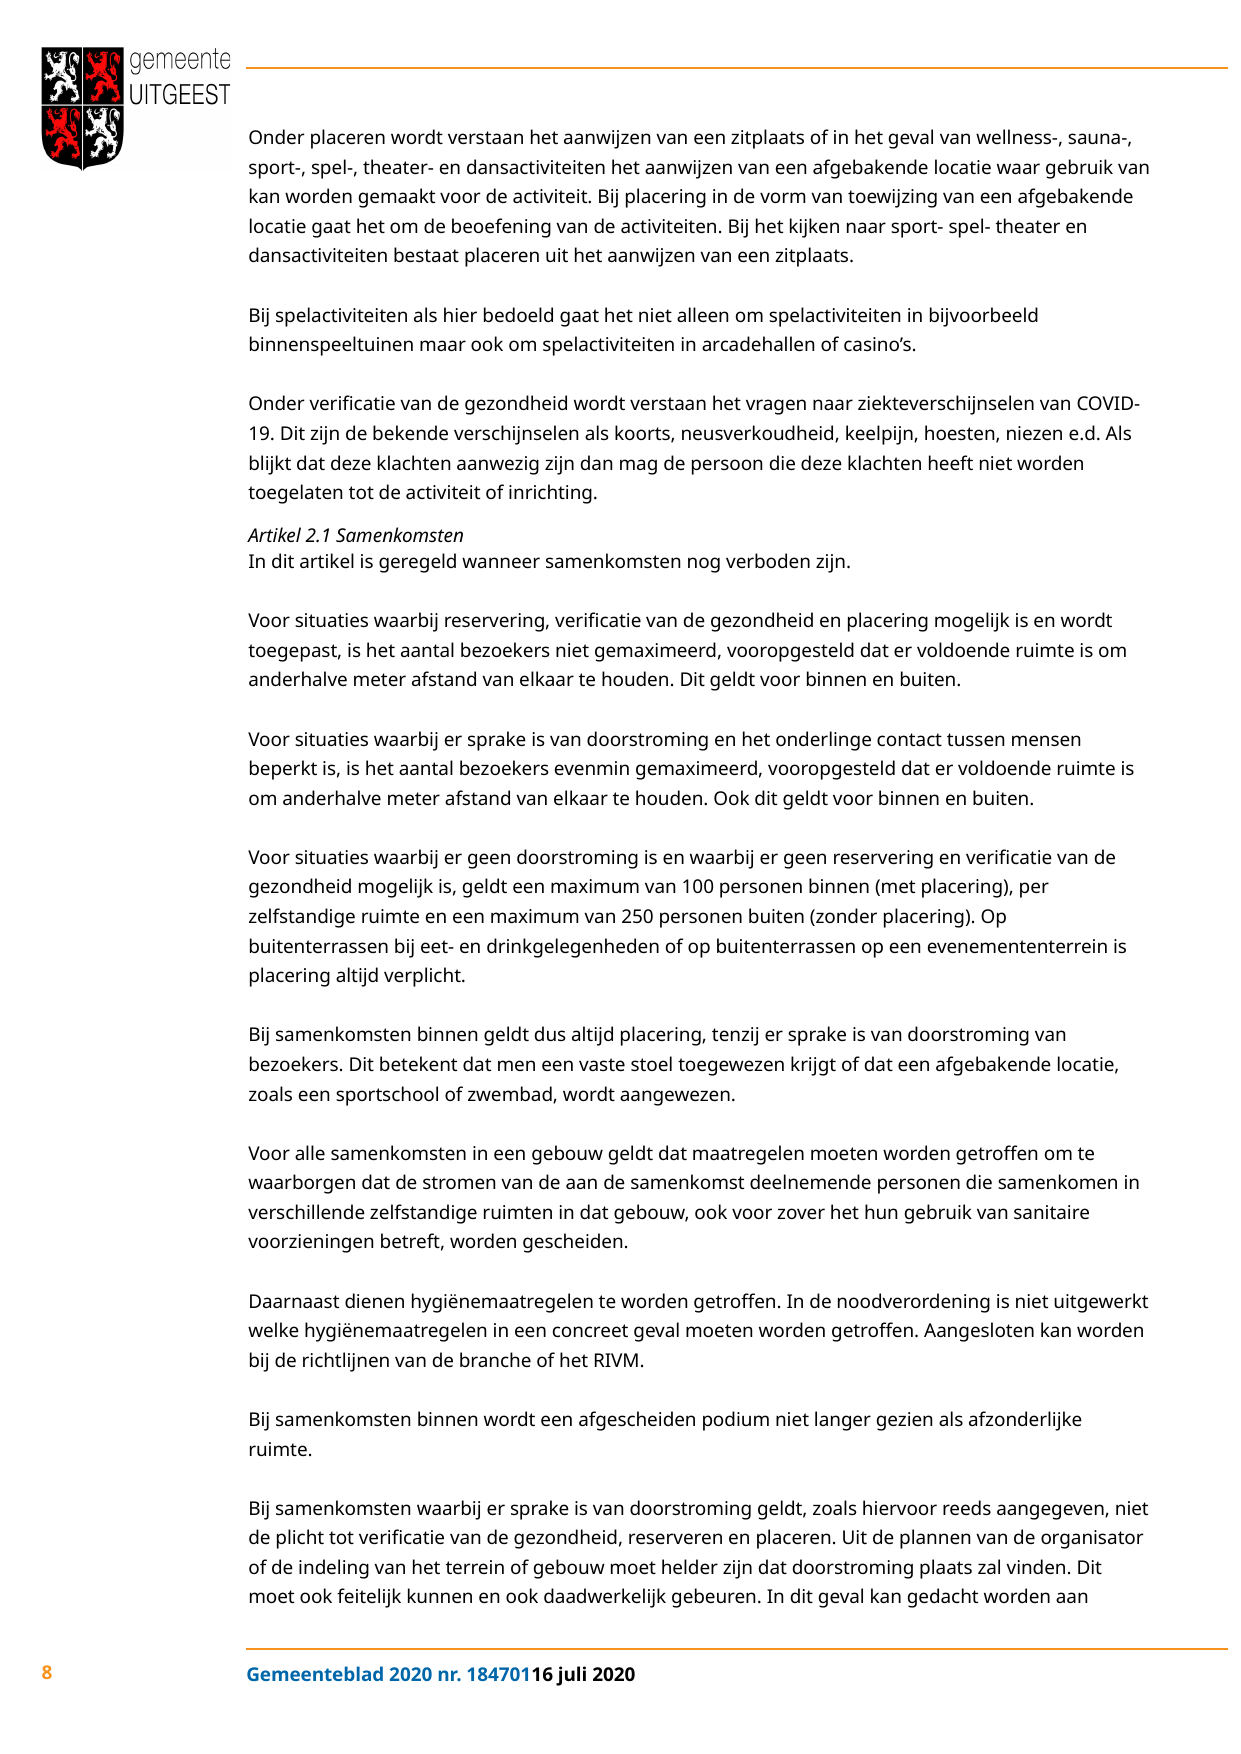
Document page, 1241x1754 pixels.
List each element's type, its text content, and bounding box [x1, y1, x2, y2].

text Onder verificatie van de gezondheid wordt verstaan het vragen naar ziekteverschijnselen van COVID-19. Dit zijn de bekende verschijnselen als koorts, neusverkoudheid, keelpijn, hoesten, niezen e.d. Als blijkt dat deze klachten aanwezig zijn dan mag de persoon die deze klachten heeft niet worden toegelaten tot de activiteit of inrichting. [248, 391, 1152, 505]
picture [41, 47, 231, 172]
text Daarnaast dienen hygiënemaatregelen te worden getroffen. In de noodverordening is niet uitgewerkt welke hygiënemaatregelen in een concreet geval moeten worden getroffen. Aangesloten kan worden bij de richtlijnen van de branche of het RIVM. [248, 1288, 1152, 1373]
text Bij samenkomsten binnen wordt een afgescheiden podium niet langer gezien als afzonderlijke ruimte. [248, 1406, 1152, 1461]
text Voor situaties waarbij er sprake is van doorstroming en het onderlinge contact tussen mensen beperkt is, is het aantal bezoekers evenmin gemaximeerd, vooropgesteld dat er voldoende ruimte is om anderhalve meter afstand van elkaar te houden. Ook dit geldt voor binnen en buiten. [248, 726, 1152, 811]
text Artikel 2.1 Samenkomsten [248, 522, 1152, 548]
text In dit artikel is geregeld wanneer samenkomsten nog verboden zijn. [248, 548, 1152, 574]
text Voor situaties waarbij er geen doorstroming is en waarbij er geen reservering en verificatie van de gezondheid mogelijk is, geldt een maximum van 100 personen binnen (met placering), per zelfstandige ruimte en een maximum van 250 personen buiten (zonder placering). Op buitenterrassen bij eet- en drinkgelegenheden of op buitenterrassen op een evenemententerrein is placering altijd verplicht. [248, 844, 1152, 988]
text Bij samenkomsten binnen geldt dus altijd placering, tenzij er sprake is van doorstroming van bezoekers. Dit betekent dat men een vaste stoel toegewezen krijgt of dat een afgebakende locatie, zoals een sportschool of zwembad, wordt aangewezen. [248, 1022, 1152, 1106]
text Bij samenkomsten waarbij er sprake is van doorstroming geldt, zoals hiervoor reeds aangegeven, niet de plicht tot verificatie van de gezondheid, reserveren en placeren. Uit de plannen van de organisator of de indeling van het terrein of gebouw moet helder zijn dat doorstroming plaats zal vinden. Dit moet ook feitelijk kunnen en ook daadwerkelijk gebeuren. In dit geval kan gedacht worden aan [248, 1495, 1152, 1609]
text Voor alle samenkomsten in een gebouw geldt dat maatregelen moeten worden getroffen om te waarborgen dat de stromen van de aan de samenkomst deelnemende personen die samenkomen in verschillende zelfstandige ruimten in dat gebouw, ook voor zover het hun gebruik van sanitaire voorzieningen betreft, worden gescheiden. [248, 1140, 1152, 1254]
text Bij spelactiviteiten als hier bedoeld gaat het niet alleen om spelactiviteiten in bijvoorbeeld binnenspeeltuinen maar ook om spelactiviteiten in arcadehallen of casino’s. [248, 302, 1152, 357]
text Onder placeren wordt verstaan het aanwijzen van een zitplaats of in het geval van wellness-, sauna-, sport-, spel-, theater- en dansactiviteiten het aanwijzen van een afgebakende locatie waar gebruik van kan worden gemaakt voor de activiteit. Bij placering in de vorm van toewijzing van een afgebakende locatie gaat het om de beoefening van de activiteiten. Bij het kijken naar sport- spel- theater en dansactiviteiten bestaat placeren uit het aanwijzen van een zitplaats. [248, 124, 1152, 268]
text Voor situaties waarbij reservering, verificatie van de gezondheid en placering mogelijk is en wordt toegepast, is het aantal bezoekers niet gemaximeerd, vooropgesteld dat er voldoende ruimte is om anderhalve meter afstand van elkaar te houden. Dit geldt voor binnen en buiten. [248, 607, 1152, 692]
